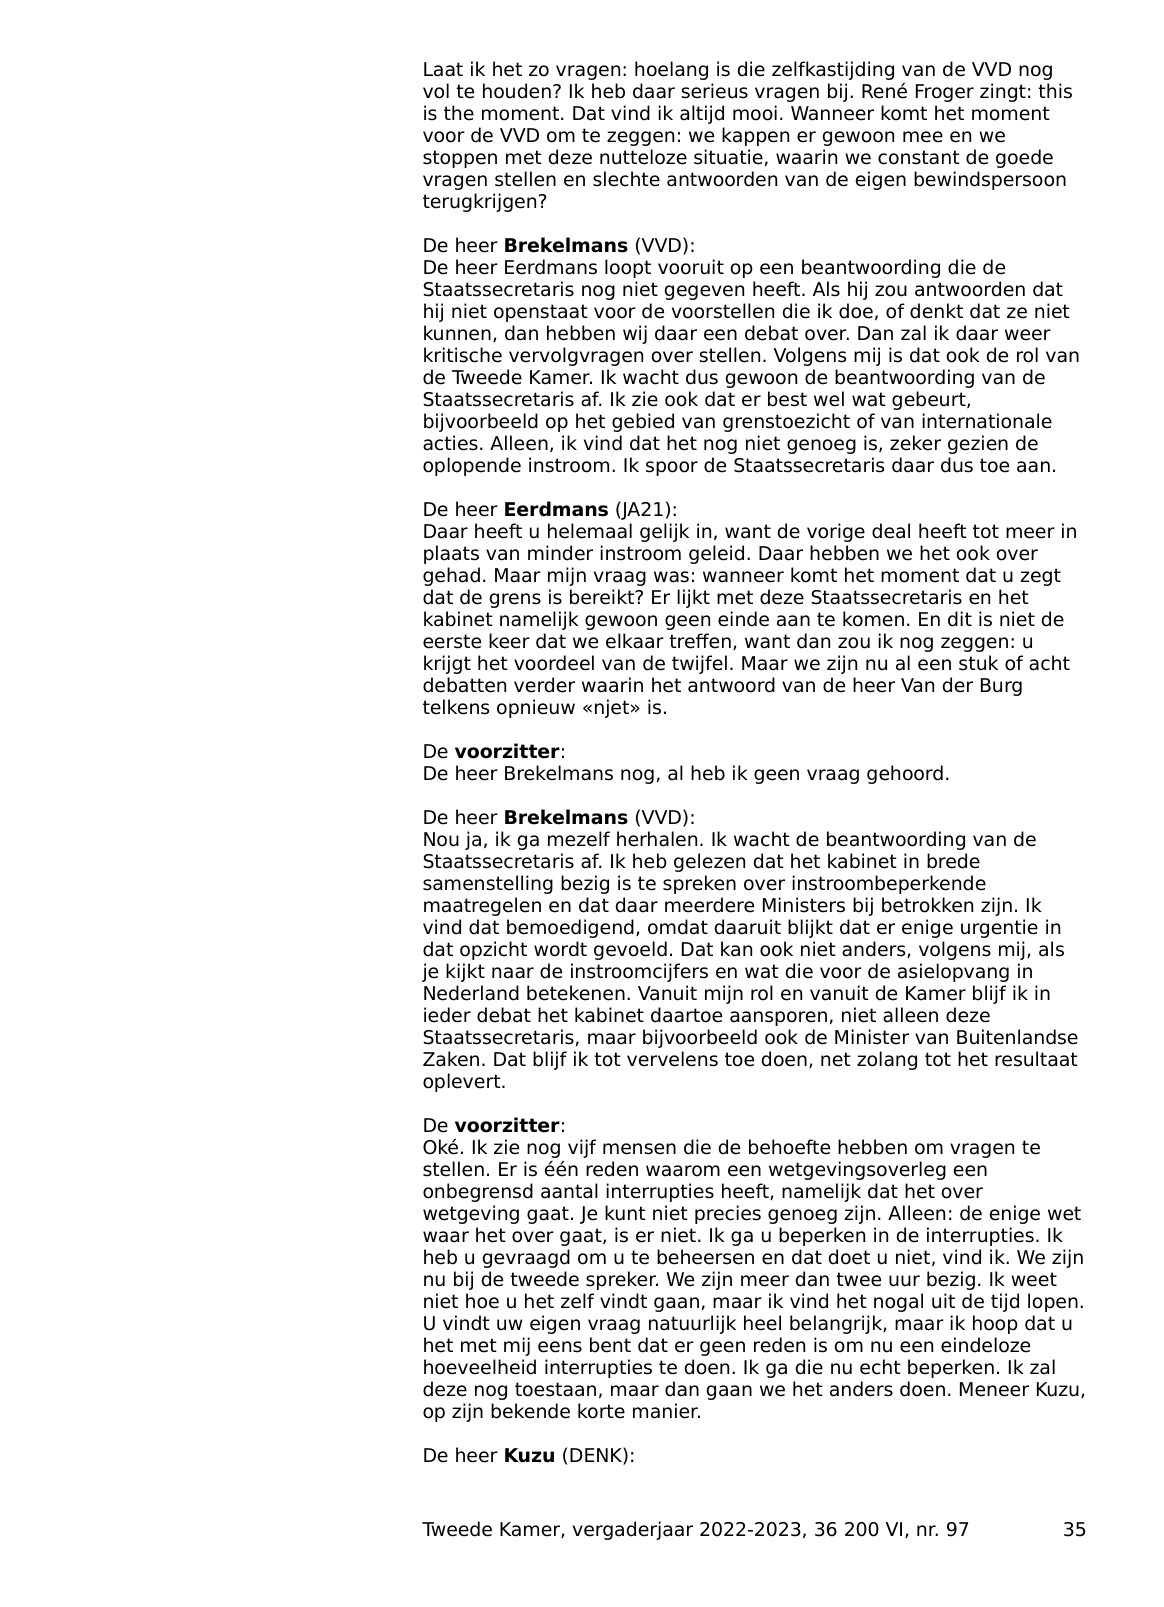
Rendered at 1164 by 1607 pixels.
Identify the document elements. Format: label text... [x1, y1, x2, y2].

text De voorzitter: [422, 1115, 1087, 1137]
text De heer Kuzu (DENK): [422, 1445, 1087, 1467]
text Oké. Ik zie nog vijf mensen die de behoefte hebben om vragen te stellen. Er is één reden waarom een wetgevingsoverleg een onbegrensd aantal interrupties heeft, namelijk dat het over wetgeving gaat. Je kunt niet precies genoeg zijn. Alleen: de enige wet waar het over gaat, is er niet. Ik ga u beperken in de interrupties. Ik heb u gevraagd om u te beheersen en dat doet u niet, vind ik. We zijn nu bij de tweede spreker. We zijn meer dan twee uur bezig. Ik weet niet hoe u het zelf vindt gaan, maar ik vind het nogal uit de tijd lopen. U vindt uw eigen vraag natuurlijk heel belangrijk, maar ik hoop dat u het met mij eens bent dat er geen reden is om nu een eindeloze hoeveelheid interrupties te doen. Ik ga die nu echt beperken. Ik zal deze nog toestaan, maar dan gaan we het anders doen. Meneer Kuzu, op zijn bekende korte manier. [422, 1137, 1087, 1423]
text De heer Brekelmans nog, al heb ik geen vraag gehoord. [422, 763, 1087, 785]
text De heer Eerdmans (JA21): [422, 499, 1087, 521]
text Laat ik het zo vragen: hoelang is die zelfkastijding van de VVD nog vol te houden? Ik heb daar serieus vragen bij. René Froger zingt: this is the moment. Dat vind ik altijd mooi. Wanneer komt het moment voor de VVD om te zeggen: we kappen er gewoon mee en we stoppen met deze nutteloze situatie, waarin we constant de goede vragen stellen en slechte antwoorden van de eigen bewindspersoon terugkrijgen? [422, 59, 1087, 213]
text De heer Brekelmans (VVD): [422, 807, 1087, 829]
text De heer Brekelmans (VVD): [422, 235, 1087, 257]
text Nou ja, ik ga mezelf herhalen. Ik wacht de beantwoording van de Staatssecretaris af. Ik heb gelezen dat het kabinet in brede samenstelling bezig is te spreken over instroombeperkende maatregelen en dat daar meerdere Ministers bij betrokken zijn. Ik vind dat bemoedigend, omdat daaruit blijkt dat er enige urgentie in dat opzicht wordt gevoeld. Dat kan ook niet anders, volgens mij, als je kijkt naar de instroomcijfers en wat die voor de asielopvang in Nederland betekenen. Vanuit mijn rol en vanuit de Kamer blijf ik in ieder debat het kabinet daartoe aansporen, niet alleen deze Staatssecretaris, maar bijvoorbeeld ook de Minister van Buitenlandse Zaken. Dat blijf ik tot vervelens toe doen, net zolang tot het resultaat oplevert. [422, 829, 1087, 1093]
text De heer Eerdmans loopt vooruit op een beantwoording die de Staatssecretaris nog niet gegeven heeft. Als hij zou antwoorden dat hij niet openstaat voor de voorstellen die ik doe, of denkt dat ze niet kunnen, dan hebben wij daar een debat over. Dan zal ik daar weer kritische vervolgvragen over stellen. Volgens mij is dat ook de rol van de Tweede Kamer. Ik wacht dus gewoon de beantwoording van de Staatssecretaris af. Ik zie ook dat er best wel wat gebeurt, bijvoorbeeld op het gebied van grenstoezicht of van internationale acties. Alleen, ik vind dat het nog niet genoeg is, zeker gezien de oplopende instroom. Ik spoor de Staatssecretaris daar dus toe aan. [422, 257, 1087, 477]
text Daar heeft u helemaal gelijk in, want de vorige deal heeft tot meer in plaats van minder instroom geleid. Daar hebben we het ook over gehad. Maar mijn vraag was: wanneer komt het moment dat u zegt dat de grens is bereikt? Er lijkt met deze Staatssecretaris en het kabinet namelijk gewoon geen einde aan te komen. En dit is niet de eerste keer dat we elkaar treffen, want dan zou ik nog zeggen: u krijgt het voordeel van de twijfel. Maar we zijn nu al een stuk of acht debatten verder waarin het antwoord van de heer Van der Burg telkens opnieuw «njet» is. [422, 521, 1087, 719]
text De voorzitter: [422, 741, 1087, 763]
